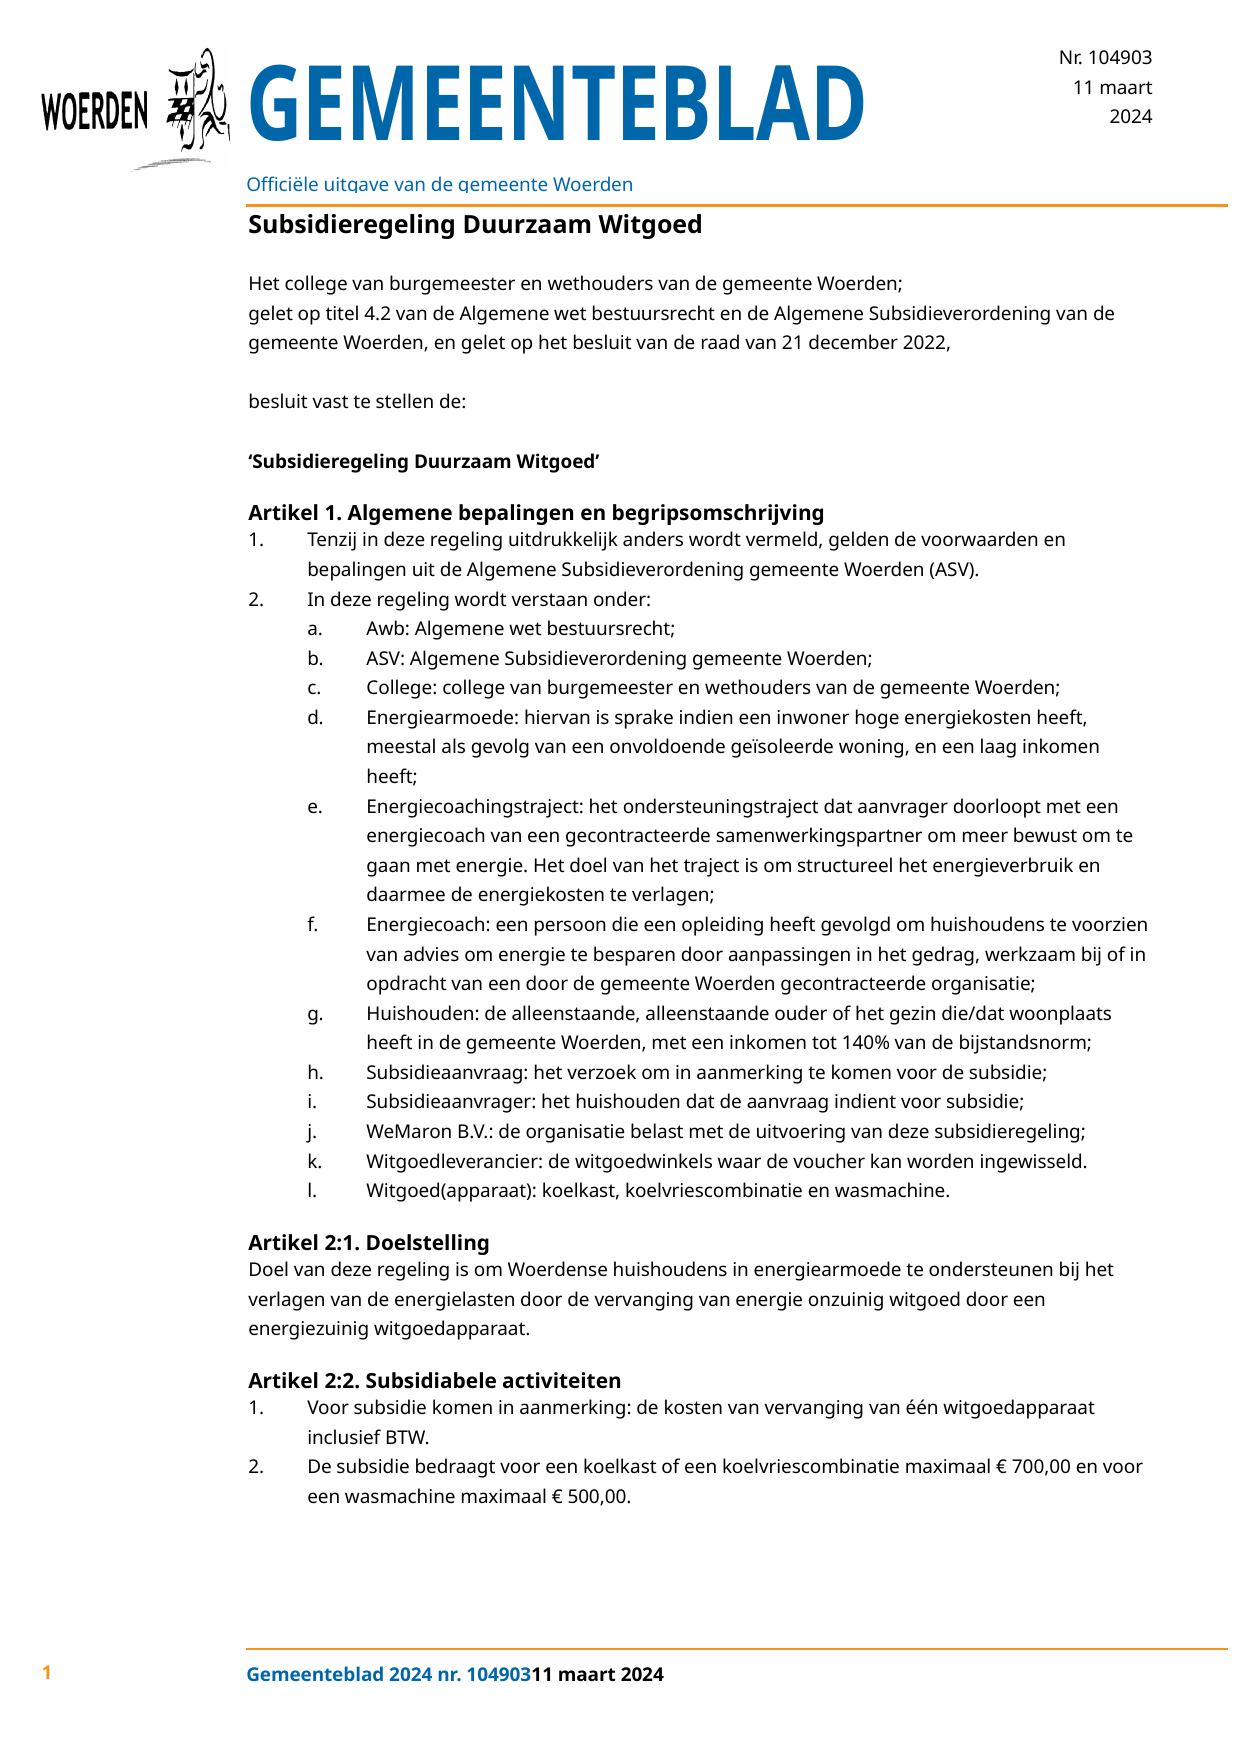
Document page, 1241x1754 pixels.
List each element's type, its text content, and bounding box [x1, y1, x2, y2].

text ‘Subsidieregeling Duurzaam Witgoed’ [248, 448, 1152, 473]
list Awb: Algemene wet bestuursrecht; [307, 615, 1152, 641]
picture [41, 47, 231, 172]
list Subsidieaanvrager: het huishouden dat de aanvraag indient voor subsidie; [307, 1089, 1152, 1114]
list Energiearmoede: hiervan is sprake indien een inwoner hoge energiekosten heeft, meestal als gevolg van een onvoldoende geïsoleerde woning, en een laag inkomen heeft; [307, 704, 1152, 789]
list Witgoed(apparaat): koelkast, koelvriescombinatie en wasmachine. [307, 1177, 1152, 1203]
list WeMaron B.V.: de organisatie belast met de uitvoering van deze subsidieregeling; [307, 1118, 1152, 1144]
text besluit vast te stellen de: [248, 389, 1152, 414]
list De subsidie bedraagt voor een koelkast of een koelvriescombinatie maximaal € 700,00 en voor een wasmachine maximaal € 500,00. [248, 1453, 1152, 1509]
text Het college van burgemeester en wethouders van de gemeente Woerden; [248, 270, 1152, 296]
list Witgoedleverancier: de witgoedwinkels waar de voucher kan worden ingewisseld. [307, 1148, 1152, 1174]
text Artikel 2:1. Doelstelling [248, 1228, 1152, 1256]
list Tenzij in deze regeling uitdrukkelijk anders wordt vermeld, gelden de voorwaarden en bepalingen uit de Algemene Subsidieverordening gemeente Woerden (ASV). [248, 527, 1152, 582]
list ASV: Algemene Subsidieverordening gemeente Woerden; [307, 645, 1152, 671]
text gelet op titel 4.2 van de Algemene wet bestuursrecht en de Algemene Subsidieverordening van de gemeente Woerden, en gelet op het besluit van de raad van 21 december 2022, [248, 300, 1152, 355]
text Artikel 1. Algemene bepalingen en begripsomschrijving [248, 498, 1152, 527]
list Subsidieaanvraag: het verzoek om in aanmerking te komen voor de subsidie; [307, 1059, 1152, 1085]
text Doel van deze regeling is om Woerdense huishoudens in energiearmoede te ondersteunen bij het verlagen van de energielasten door de vervanging van energie onzuinig witgoed door een energiezuinig witgoedapparaat. [248, 1256, 1152, 1341]
list Voor subsidie komen in aanmerking: de kosten van vervanging van één witgoedapparaat inclusief BTW. [248, 1394, 1152, 1450]
list Energiecoach: een persoon die een opleiding heeft gevolgd om huishoudens te voorzien van advies om energie te besparen door aanpassingen in het gedrag, werkzaam bij of in opdracht van een door de gemeente Woerden gecontracteerde organisatie; [307, 911, 1152, 996]
text Subsidieregeling Duurzaam Witgoed [248, 207, 1152, 241]
text Artikel 2:2. Subsidiabele activiteiten [248, 1366, 1152, 1394]
list College: college van burgemeester en wethouders van de gemeente Woerden; [307, 674, 1152, 700]
list Huishouden: de alleenstaande, alleenstaande ouder of het gezin die/dat woonplaats heeft in de gemeente Woerden, met een inkomen tot 140% van de bijstandsnorm; [307, 1000, 1152, 1055]
list In deze regeling wordt verstaan onder: [248, 586, 1152, 612]
list Energiecoachingstraject: het ondersteuningstraject dat aanvrager doorloopt met een energiecoach van een gecontracteerde samenwerkingspartner om meer bewust om te gaan met energie. Het doel van het traject is om structureel het energieverbruik en daarmee de energiekosten te verlagen; [307, 793, 1152, 907]
